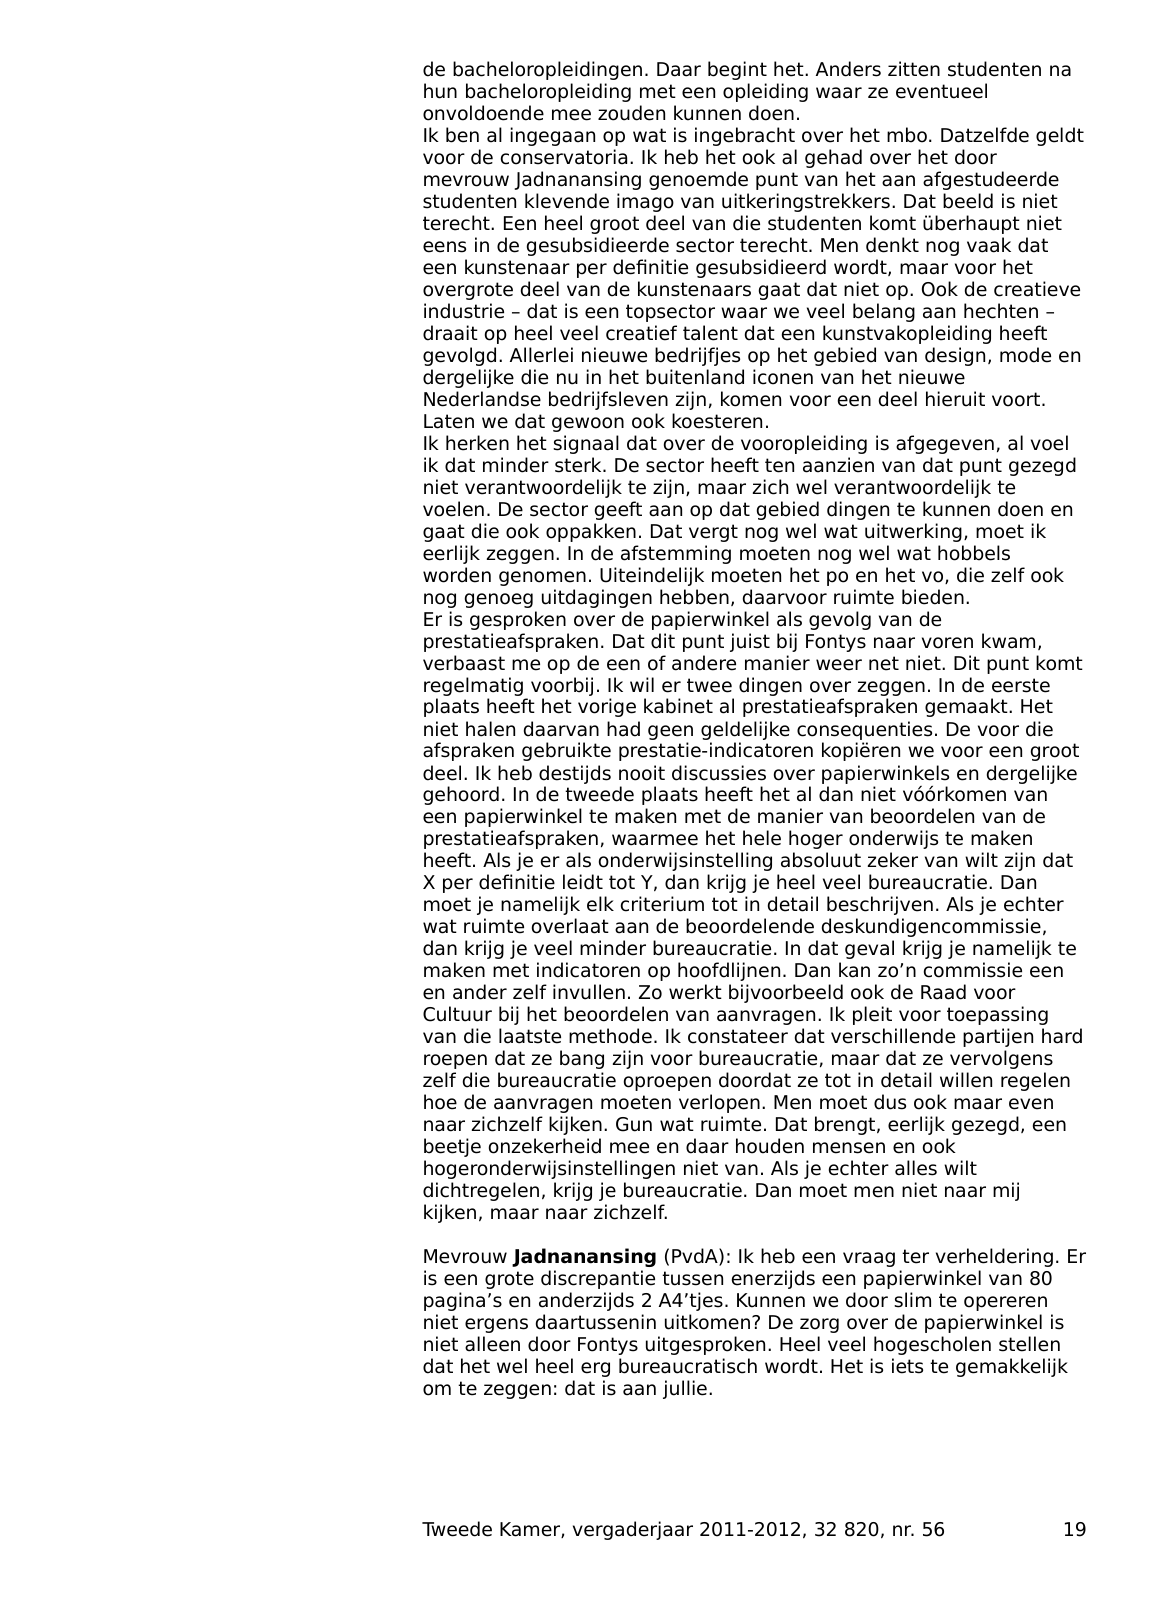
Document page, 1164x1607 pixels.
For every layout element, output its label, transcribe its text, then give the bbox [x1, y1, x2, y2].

text de bacheloropleidingen. Daar begint het. Anders zitten studenten na hun bacheloropleiding met een opleiding waar ze eventueel onvoldoende mee zouden kunnen doen. [422, 59, 1087, 125]
text Ik ben al ingegaan op wat is ingebracht over het mbo. Datzelfde geldt voor de conservatoria. Ik heb het ook al gehad over het door mevrouw Jadnanansing genoemde punt van het aan afgestudeerde studenten klevende imago van uitkeringstrekkers. Dat beeld is niet terecht. Een heel groot deel van die studenten komt überhaupt niet eens in de gesubsidieerde sector terecht. Men denkt nog vaak dat een kunstenaar per definitie gesubsidieerd wordt, maar voor het overgrote deel van de kunstenaars gaat dat niet op. Ook de creatieve industrie – dat is een topsector waar we veel belang aan hechten – draait op heel veel creatief talent dat een kunstvakopleiding heeft gevolgd. Allerlei nieuwe bedrijfjes op het gebied van design, mode en dergelijke die nu in het buitenland iconen van het nieuwe Nederlandse bedrijfsleven zijn, komen voor een deel hieruit voort. Laten we dat gewoon ook koesteren. [422, 125, 1087, 433]
text Mevrouw Jadnanansing (PvdA): Ik heb een vraag ter verheldering. Er is een grote discrepantie tussen enerzijds een papierwinkel van 80 pagina’s en anderzijds 2 A4’tjes. Kunnen we door slim te opereren niet ergens daartussenin uitkomen? De zorg over de papierwinkel is niet alleen door Fontys uitgesproken. Heel veel hogescholen stellen dat het wel heel erg bureaucratisch wordt. Het is iets te gemakkelijk om te zeggen: dat is aan jullie. [422, 1246, 1087, 1400]
text Ik herken het signaal dat over de vooropleiding is afgegeven, al voel ik dat minder sterk. De sector heeft ten aanzien van dat punt gezegd niet verantwoordelijk te zijn, maar zich wel verantwoordelijk te voelen. De sector geeft aan op dat gebied dingen te kunnen doen en gaat die ook oppakken. Dat vergt nog wel wat uitwerking, moet ik eerlijk zeggen. In de afstemming moeten nog wel wat hobbels worden genomen. Uiteindelijk moeten het po en het vo, die zelf ook nog genoeg uitdagingen hebben, daarvoor ruimte bieden. [422, 433, 1087, 608]
text Er is gesproken over de papierwinkel als gevolg van de prestatieafspraken. Dat dit punt juist bij Fontys naar voren kwam, verbaast me op de een of andere manier weer net niet. Dit punt komt regelmatig voorbij. Ik wil er twee dingen over zeggen. In de eerste plaats heeft het vorige kabinet al prestatieafspraken gemaakt. Het niet halen daarvan had geen geldelijke consequenties. De voor die afspraken gebruikte prestatie-indicatoren kopiëren we voor een groot deel. Ik heb destijds nooit discussies over papierwinkels en dergelijke gehoord. In de tweede plaats heeft het al dan niet vóórkomen van een papierwinkel te maken met de manier van beoordelen van de prestatieafspraken, waarmee het hele hoger onderwijs te maken heeft. Als je er als onderwijsinstelling absoluut zeker van wilt zijn dat X per definitie leidt tot Y, dan krijg je heel veel bureaucratie. Dan moet je namelijk elk criterium tot in detail beschrijven. Als je echter wat ruimte overlaat aan de beoordelende deskundigencommissie, dan krijg je veel minder bureaucratie. In dat geval krijg je namelijk te maken met indicatoren op hoofdlijnen. Dan kan zo’n commissie een en ander zelf invullen. Zo werkt bijvoorbeeld ook de Raad voor Cultuur bij het beoordelen van aanvragen. Ik pleit voor toepassing van die laatste methode. Ik constateer dat verschillende partijen hard roepen dat ze bang zijn voor bureaucratie, maar dat ze vervolgens zelf die bureaucratie oproepen doordat ze tot in detail willen regelen hoe de aanvragen moeten verlopen. Men moet dus ook maar even naar zichzelf kijken. Gun wat ruimte. Dat brengt, eerlijk gezegd, een beetje onzekerheid mee en daar houden mensen en ook hogeronderwijsinstellingen niet van. Als je echter alles wilt dichtregelen, krijg je bureaucratie. Dan moet men niet naar mij kijken, maar naar zichzelf. [422, 608, 1087, 1224]
